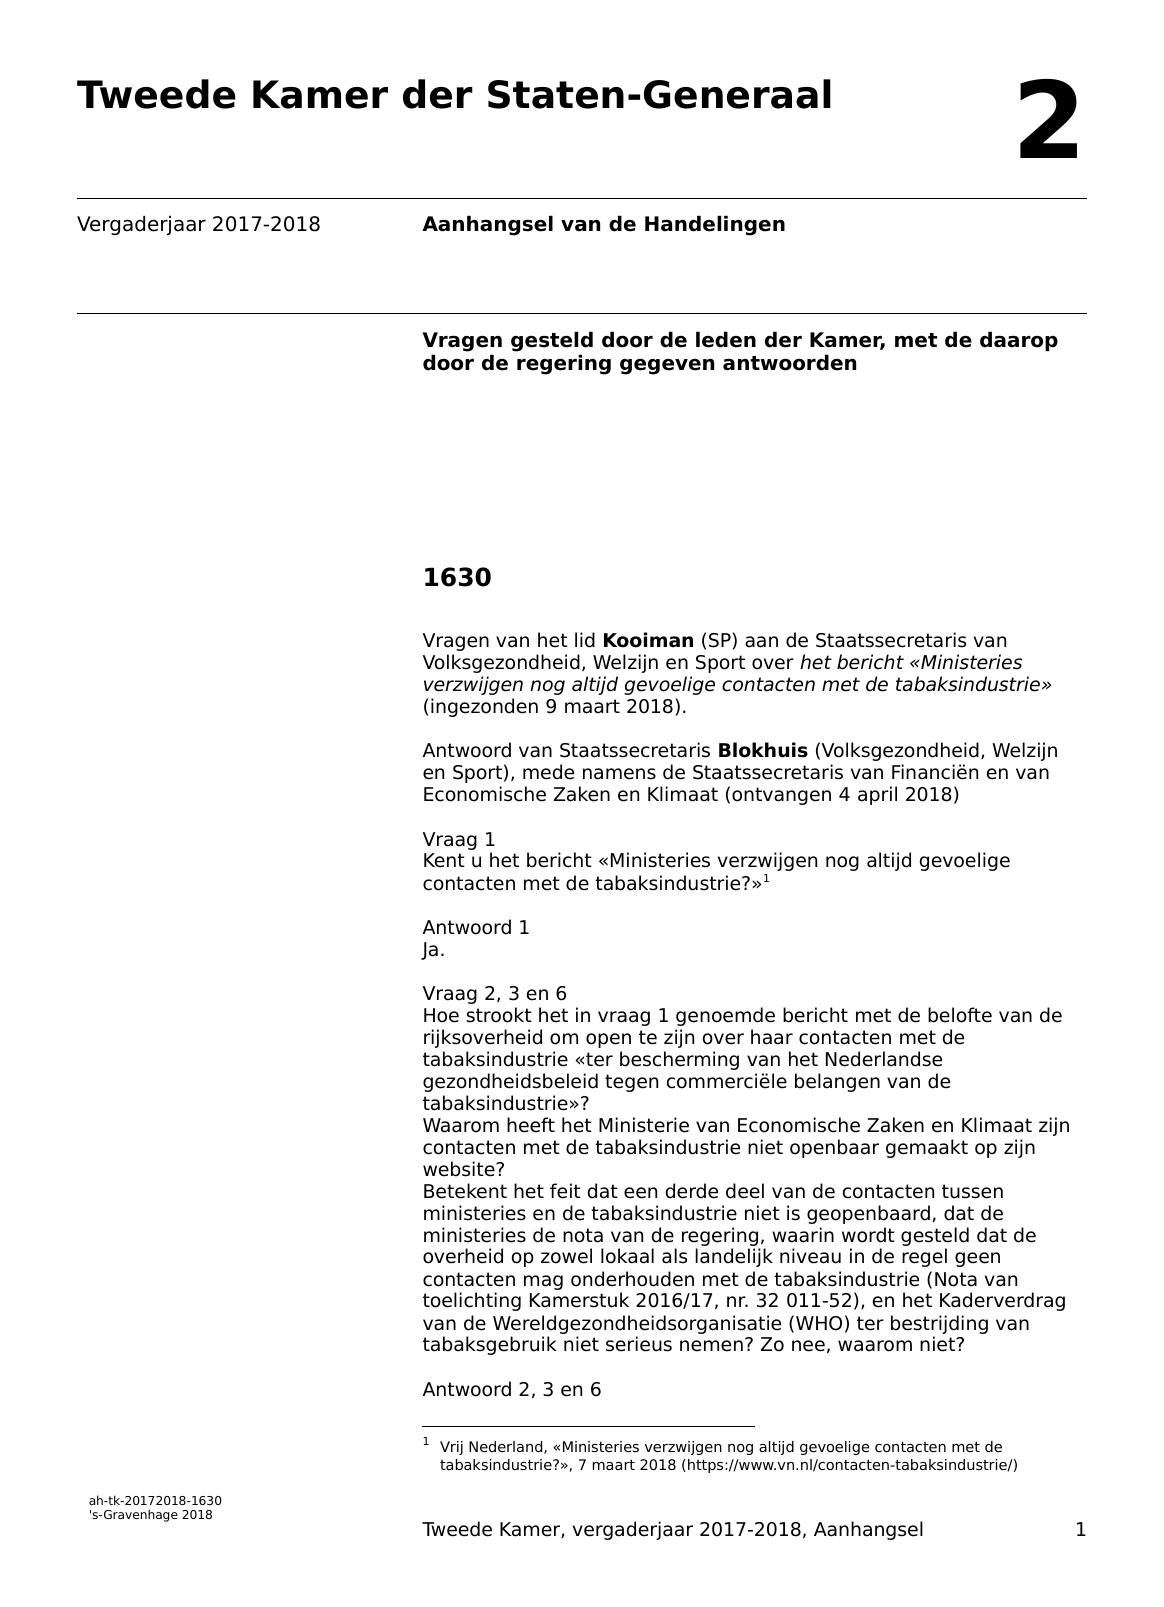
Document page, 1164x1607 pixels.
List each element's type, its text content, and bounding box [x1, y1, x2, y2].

text Vragen van het lid Kooiman (SP) aan de Staatssecretaris van Volksgezondheid, Welzijn en Sport over het bericht «Ministeries verzwijgen nog altijd gevoelige contacten met de tabaksindustrie» (ingezonden 9 maart 2018). [422, 630, 1087, 718]
text Antwoord 1 [422, 917, 1087, 938]
text Antwoord van Staatssecretaris Blokhuis (Volksgezondheid, Welzijn en Sport), mede namens de Staatssecretaris van Financiën en van Economische Zaken en Klimaat (ontvangen 4 april 2018) [422, 740, 1087, 806]
text Waarom heeft het Ministerie van Economische Zaken en Klimaat zijn contacten met de tabaksindustrie niet openbaar gemaakt op zijn website? [422, 1114, 1087, 1181]
table_header 2 [886, 59, 1087, 198]
text Vraag 1 [422, 828, 1087, 850]
text Ja. [422, 938, 1087, 961]
table_cell [77, 314, 422, 375]
text Hoe strookt het in vraag 1 genoemde bericht met de belofte van de rijksoverheid om open te zijn over haar contacten met de tabaksindustrie «ter bescherming van het Nederlandse gezondheidsbeleid tegen commerciële belangen van de tabaksindustrie»? [422, 1005, 1087, 1114]
table_header Tweede Kamer der Staten-Generaal [77, 59, 886, 198]
text Vrij Nederland, «Ministeries verzwijgen nog altijd gevoelige contacten met de tabaksindustrie?», 7 maart 2018 (https://www.vn.nl/contacten-tabaksindustrie/) [422, 1435, 1087, 1474]
table_cell Aanhangsel van de Handelingen [422, 199, 1087, 313]
text Kent u het bericht «Ministeries verzwijgen nog altijd gevoelige contacten met de tabaksindustrie?» [422, 850, 1087, 894]
text 's-Gravenhage 2018 [88, 1508, 323, 1522]
text Vraag 2, 3 en 6 [422, 983, 1087, 1005]
text ah-tk-20172018-1630 [88, 1494, 323, 1508]
table_cell Vragen gesteld door de leden der Kamer, met de daarop door de regering gegeven antwoorden [422, 314, 1087, 375]
text 1630 [422, 563, 1087, 592]
text Antwoord 2, 3 en 6 [422, 1378, 1087, 1401]
table_cell Vergaderjaar 2017-2018 [77, 199, 422, 313]
text Betekent het feit dat een derde deel van de contacten tussen ministeries en de tabaksindustrie niet is geopenbaard, dat de ministeries de nota van de regering, waarin wordt gesteld dat de overheid op zowel lokaal als landelijk niveau in de regel geen contacten mag onderhouden met de tabaksindustrie (Nota van toelichting Kamerstuk 2016/17, nr. 32 011-52), en het Kaderverdrag van de Wereldgezondheidsorganisatie (WHO) ter bestrijding van tabaksgebruik niet serieus nemen? Zo nee, waarom niet? [422, 1181, 1087, 1356]
